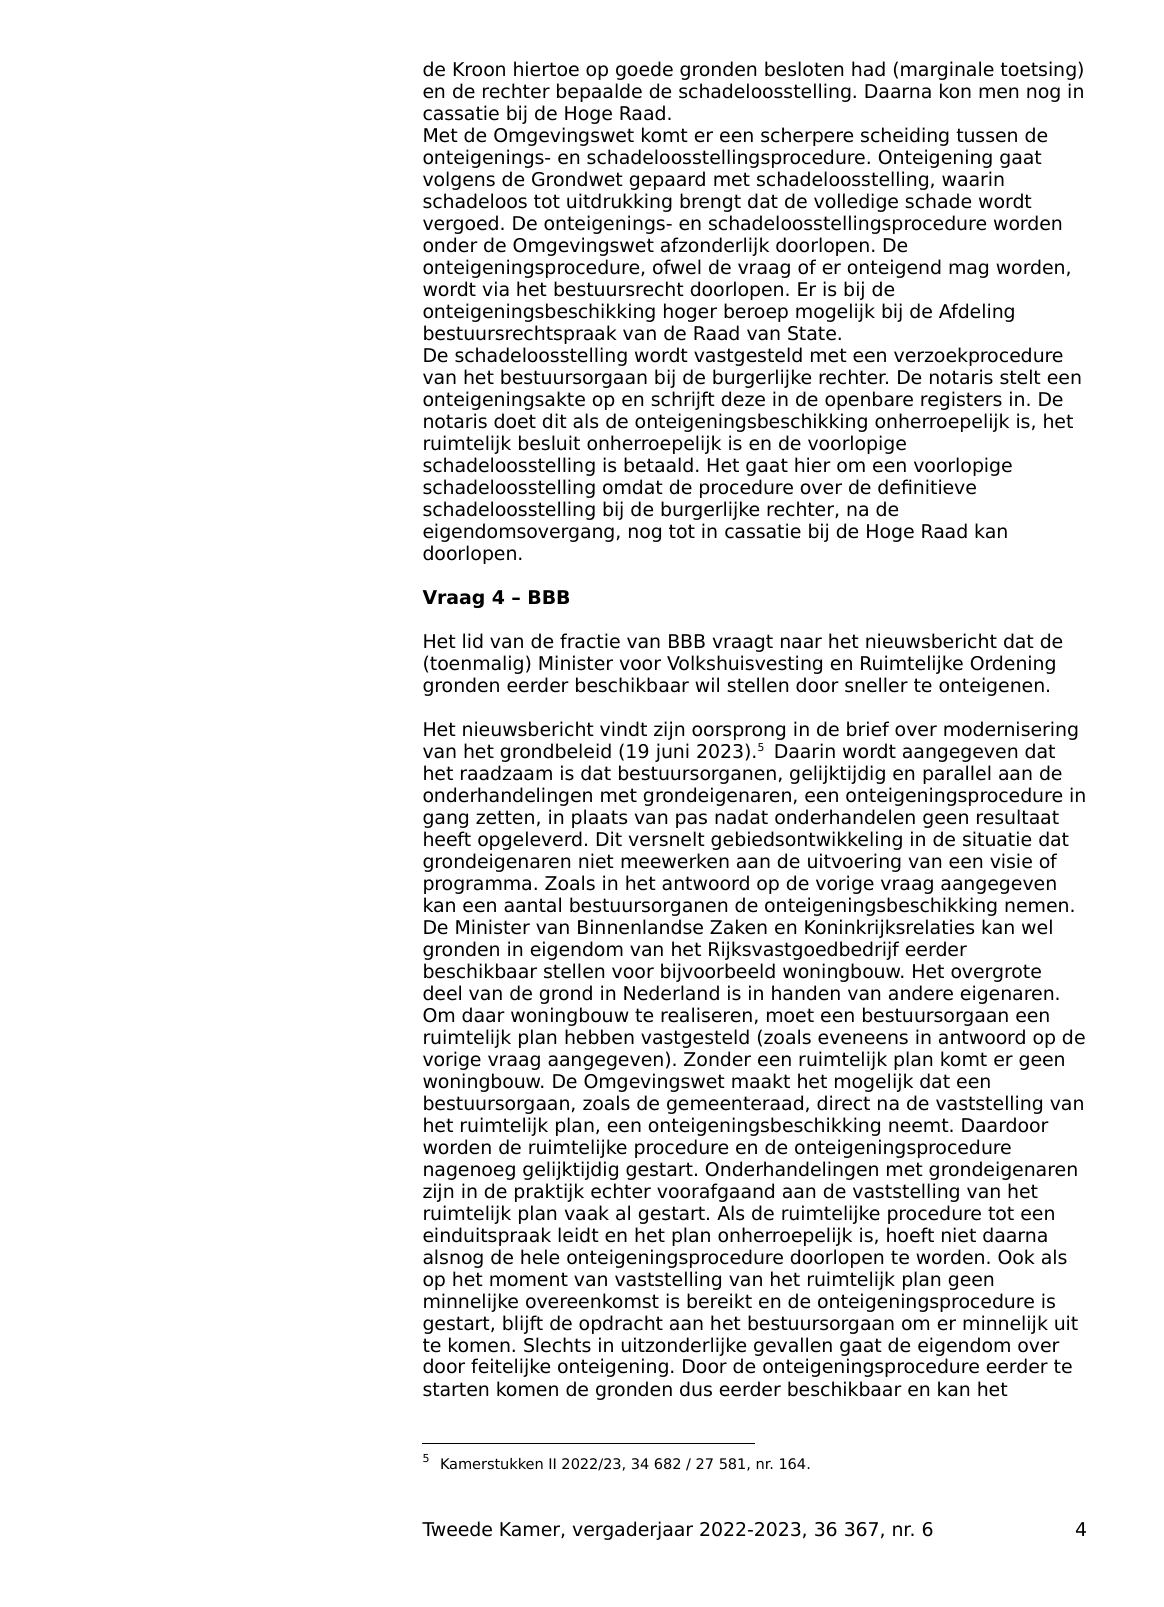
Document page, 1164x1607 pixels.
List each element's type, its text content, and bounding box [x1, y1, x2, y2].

text Kamerstukken II 2022/23, 34 682 / 27 581, nr. 164. [422, 1452, 1087, 1474]
text De schadeloosstelling wordt vastgesteld met een verzoekprocedure van het bestuursorgaan bij de burgerlijke rechter. De notaris stelt een onteigeningsakte op en schrijft deze in de openbare registers in. De notaris doet dit als de onteigeningsbeschikking onherroepelijk is, het ruimtelijk besluit onherroepelijk is en de voorlopige schadeloosstelling is betaald. Het gaat hier om een voorlopige schadeloosstelling omdat de procedure over de definitieve schadeloosstelling bij de burgerlijke rechter, na de eigendomsovergang, nog tot in cassatie bij de Hoge Raad kan doorlopen. [422, 345, 1087, 564]
text Het lid van de fractie van BBB vraagt naar het nieuwsbericht dat de (toenmalig) Minister voor Volkshuisvesting en Ruimtelijke Ordening gronden eerder beschikbaar wil stellen door sneller te onteigenen. [422, 631, 1087, 697]
subtitle Vraag 4 – BBB [422, 587, 1087, 609]
text de Kroon hiertoe op goede gronden besloten had (marginale toetsing) en de rechter bepaalde de schadeloosstelling. Daarna kon men nog in cassatie bij de Hoge Raad. [422, 59, 1087, 125]
text Met de Omgevingswet komt er een scherpere scheiding tussen de onteigenings- en schadeloosstellingsprocedure. Onteigening gaat volgens de Grondwet gepaard met schadeloosstelling, waarin schadeloos tot uitdrukking brengt dat de volledige schade wordt vergoed. De onteigenings- en schadeloosstellingsprocedure worden onder de Omgevingswet afzonderlijk doorlopen. De onteigeningsprocedure, ofwel de vraag of er onteigend mag worden, wordt via het bestuursrecht doorlopen. Er is bij de onteigeningsbeschikking hoger beroep mogelijk bij de Afdeling bestuursrechtspraak van de Raad van State. [422, 125, 1087, 345]
text Het nieuwsbericht vindt zijn oorsprong in de brief over modernisering van het grondbeleid (19 juni 2023). Daarin wordt aangegeven dat het raadzaam is dat bestuursorganen, gelijktijdig en parallel aan de onderhandelingen met grondeigenaren, een onteigeningsprocedure in gang zetten, in plaats van pas nadat onderhandelen geen resultaat heeft opgeleverd. Dit versnelt gebiedsontwikkeling in de situatie dat grondeigenaren niet meewerken aan de uitvoering van een visie of programma. Zoals in het antwoord op de vorige vraag aangegeven kan een aantal bestuursorganen de onteigeningsbeschikking nemen. De Minister van Binnenlandse Zaken en Koninkrijksrelaties kan wel gronden in eigendom van het Rijksvastgoedbedrijf eerder beschikbaar stellen voor bijvoorbeeld woningbouw. Het overgrote deel van de grond in Nederland is in handen van andere eigenaren. Om daar woningbouw te realiseren, moet een bestuursorgaan een ruimtelijk plan hebben vastgesteld (zoals eveneens in antwoord op de vorige vraag aangegeven). Zonder een ruimtelijk plan komt er geen woningbouw. De Omgevingswet maakt het mogelijk dat een bestuursorgaan, zoals de gemeenteraad, direct na de vaststelling van het ruimtelijk plan, een onteigeningsbeschikking neemt. Daardoor worden de ruimtelijke procedure en de onteigeningsprocedure nagenoeg gelijktijdig gestart. Onderhandelingen met grondeigenaren zijn in de praktijk echter voorafgaand aan de vaststelling van het ruimtelijk plan vaak al gestart. Als de ruimtelijke procedure tot een einduitspraak leidt en het plan onherroepelijk is, hoeft niet daarna alsnog de hele onteigeningsprocedure doorlopen te worden. Ook als op het moment van vaststelling van het ruimtelijk plan geen minnelijke overeenkomst is bereikt en de onteigeningsprocedure is gestart, blijft de opdracht aan het bestuursorgaan om er minnelijk uit te komen. Slechts in uitzonderlijke gevallen gaat de eigendom over door feitelijke onteigening. Door de onteigeningsprocedure eerder te starten komen de gronden dus eerder beschikbaar en kan het [422, 719, 1087, 1400]
